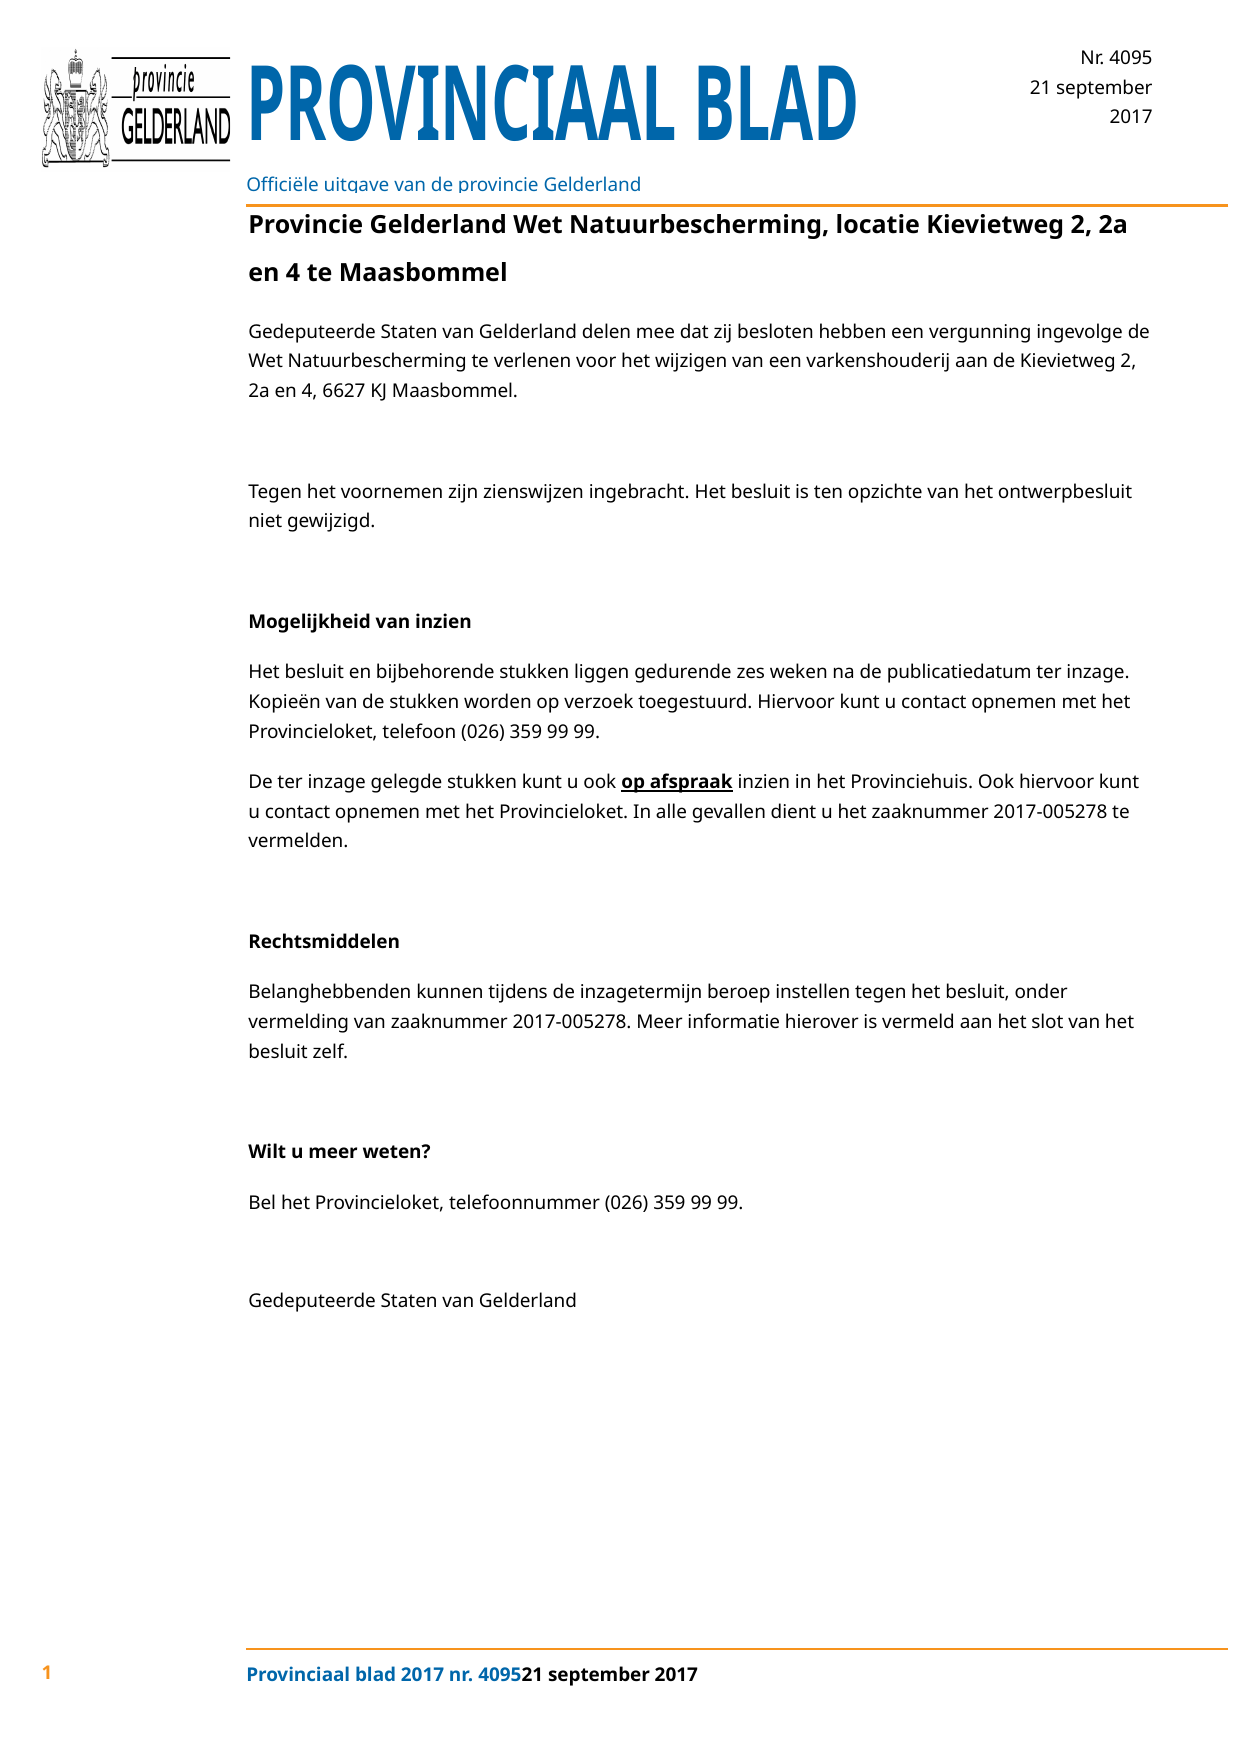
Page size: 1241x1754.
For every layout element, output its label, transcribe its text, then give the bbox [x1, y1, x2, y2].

text Wilt u meer weten? [248, 1139, 1152, 1164]
text Bel het Provincieloket, telefoonnummer (026) 359 99 99. [248, 1189, 1152, 1215]
picture [41, 47, 231, 172]
text Belanghebbenden kunnen tijdens de inzagetermijn beroep instellen tegen het besluit, onder vermelding van zaaknummer 2017-005278. Meer informatie hierover is vermeld aan het slot van het besluit zelf. [248, 979, 1152, 1064]
text Gedeputeerde Staten van Gelderland [248, 1287, 1152, 1313]
text Rechtsmiddelen [248, 928, 1152, 954]
text Het besluit en bijbehorende stukken liggen gedurende zes weken na de publicatiedatum ter inzage. Kopieën van de stukken worden op verzoek toegestuurd. Hiervoor kunt u contact opnemen met het Provincieloket, telefoon (026) 359 99 99. [248, 659, 1152, 744]
text Gedeputeerde Staten van Gelderland delen mee dat zij besloten hebben een vergunning ingevolge de Wet Natuurbescherming te verlenen voor het wijzigen van een varkenshouderij aan de Kievietweg 2, 2a en 4, 6627 KJ Maasbommel. [248, 318, 1152, 403]
text Mogelijkheid van inzien [248, 608, 1152, 634]
text Tegen het voornemen zijn zienswijzen ingebracht. Het besluit is ten opzichte van het ontwerpbesluit niet gewijzigd. [248, 478, 1152, 533]
text De ter inzage gelegde stukken kunt u ook op afspraak inzien in het Provinciehuis. Ook hiervoor kunt u contact opnemen met het Provincieloket. In alle gevallen dient u het zaaknummer 2017-005278 te vermelden. [248, 768, 1152, 853]
text Provincie Gelderland Wet Natuurbescherming, locatie Kievietweg 2, 2a en 4 te Maasbommel [248, 207, 1152, 288]
